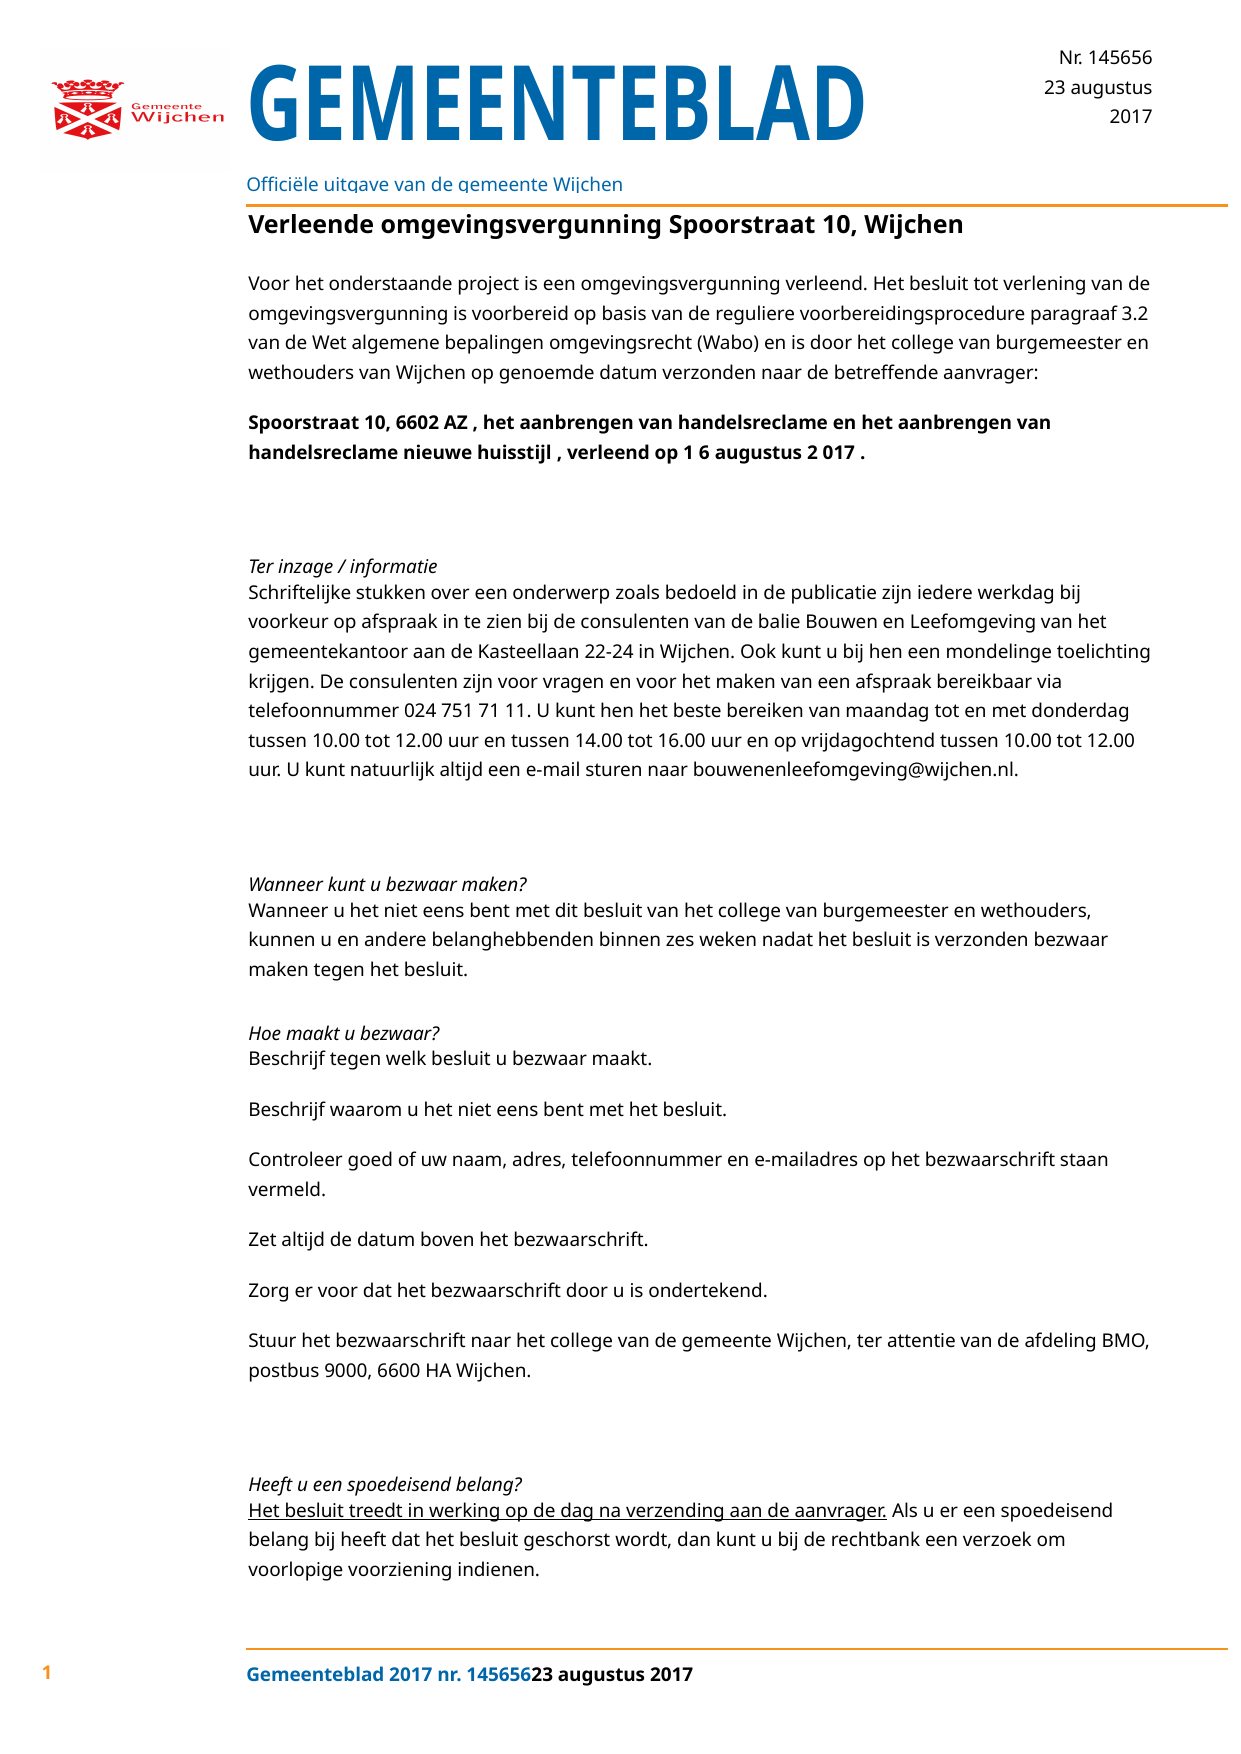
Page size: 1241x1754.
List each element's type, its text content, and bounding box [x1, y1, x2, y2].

text Beschrijf tegen welk besluit u bezwaar maakt. [248, 1046, 1152, 1071]
text Zorg er voor dat het bezwaarschrift door u is ondertekend. [248, 1277, 1152, 1303]
text Hoe maakt u bezwaar? [248, 1020, 1152, 1046]
picture [41, 47, 231, 172]
text Voor het onderstaande project is een omgevingsvergunning verleend. Het besluit tot verlening van de omgevingsvergunning is voorbereid op basis van de reguliere voorbereidingsprocedure paragraaf 3.2 van de Wet algemene bepalingen omgevingsrecht (Wabo) en is door het college van burgemeester en wethouders van Wijchen op genoemde datum verzonden naar de betreffende aanvrager: [248, 270, 1152, 385]
text Het besluit treedt in werking op de dag na verzending aan de aanvrager. Als u er een spoedeisend belang bij heeft dat het besluit geschorst wordt, dan kunt u bij de rechtbank een verzoek om voorlopige voorziening indienen. [248, 1497, 1152, 1582]
text Verleende omgevingsvergunning Spoorstraat 10, Wijchen [248, 207, 1152, 241]
text Wanneer u het niet eens bent met dit besluit van het college van burgemeester en wethouders, kunnen u en andere belanghebbenden binnen zes weken nadat het besluit is verzonden bezwaar maken tegen het besluit. [248, 897, 1152, 982]
text Wanneer kunt u bezwaar maken? [248, 871, 1152, 897]
text Zet altijd de datum boven het bezwaarschrift. [248, 1226, 1152, 1252]
text Beschrijf waarom u het niet eens bent met het besluit. [248, 1096, 1152, 1122]
text Heeft u een spoedeisend belang? [248, 1471, 1152, 1497]
text Schriftelijke stukken over een onderwerp zoals bedoeld in de publicatie zijn iedere werkdag bij voorkeur op afspraak in te zien bij de consulenten van de balie Bouwen en Leefomgeving van het gemeentekantoor aan de Kasteellaan 22-24 in Wijchen. Ook kunt u bij hen een mondelinge toelichting krijgen. De consulenten zijn voor vragen en voor het maken van een afspraak bereikbaar via telefoonnummer 024 751 71 11. U kunt hen het beste bereiken van maandag tot en met donderdag tussen 10.00 tot 12.00 uur en tussen 14.00 tot 16.00 uur en op vrijdagochtend tussen 10.00 tot 12.00 uur. U kunt natuurlijk altijd een e-mail sturen naar bouwenenleefomgeving@wijchen.nl. [248, 579, 1152, 782]
text Controleer goed of uw naam, adres, telefoonnummer en e-mailadres op het bezwaarschrift staan vermeld. [248, 1146, 1152, 1202]
text Ter inzage / informatie [248, 553, 1152, 579]
text Spoorstraat 10, 6602 AZ , het aanbrengen van handelsreclame en het aanbrengen van handelsreclame nieuwe huisstijl , verleend op 1 6 augustus 2 017 . [248, 409, 1152, 465]
text Stuur het bezwaarschrift naar het college van de gemeente Wijchen, ter attentie van de afdeling BMO, postbus 9000, 6600 HA Wijchen. [248, 1327, 1152, 1383]
